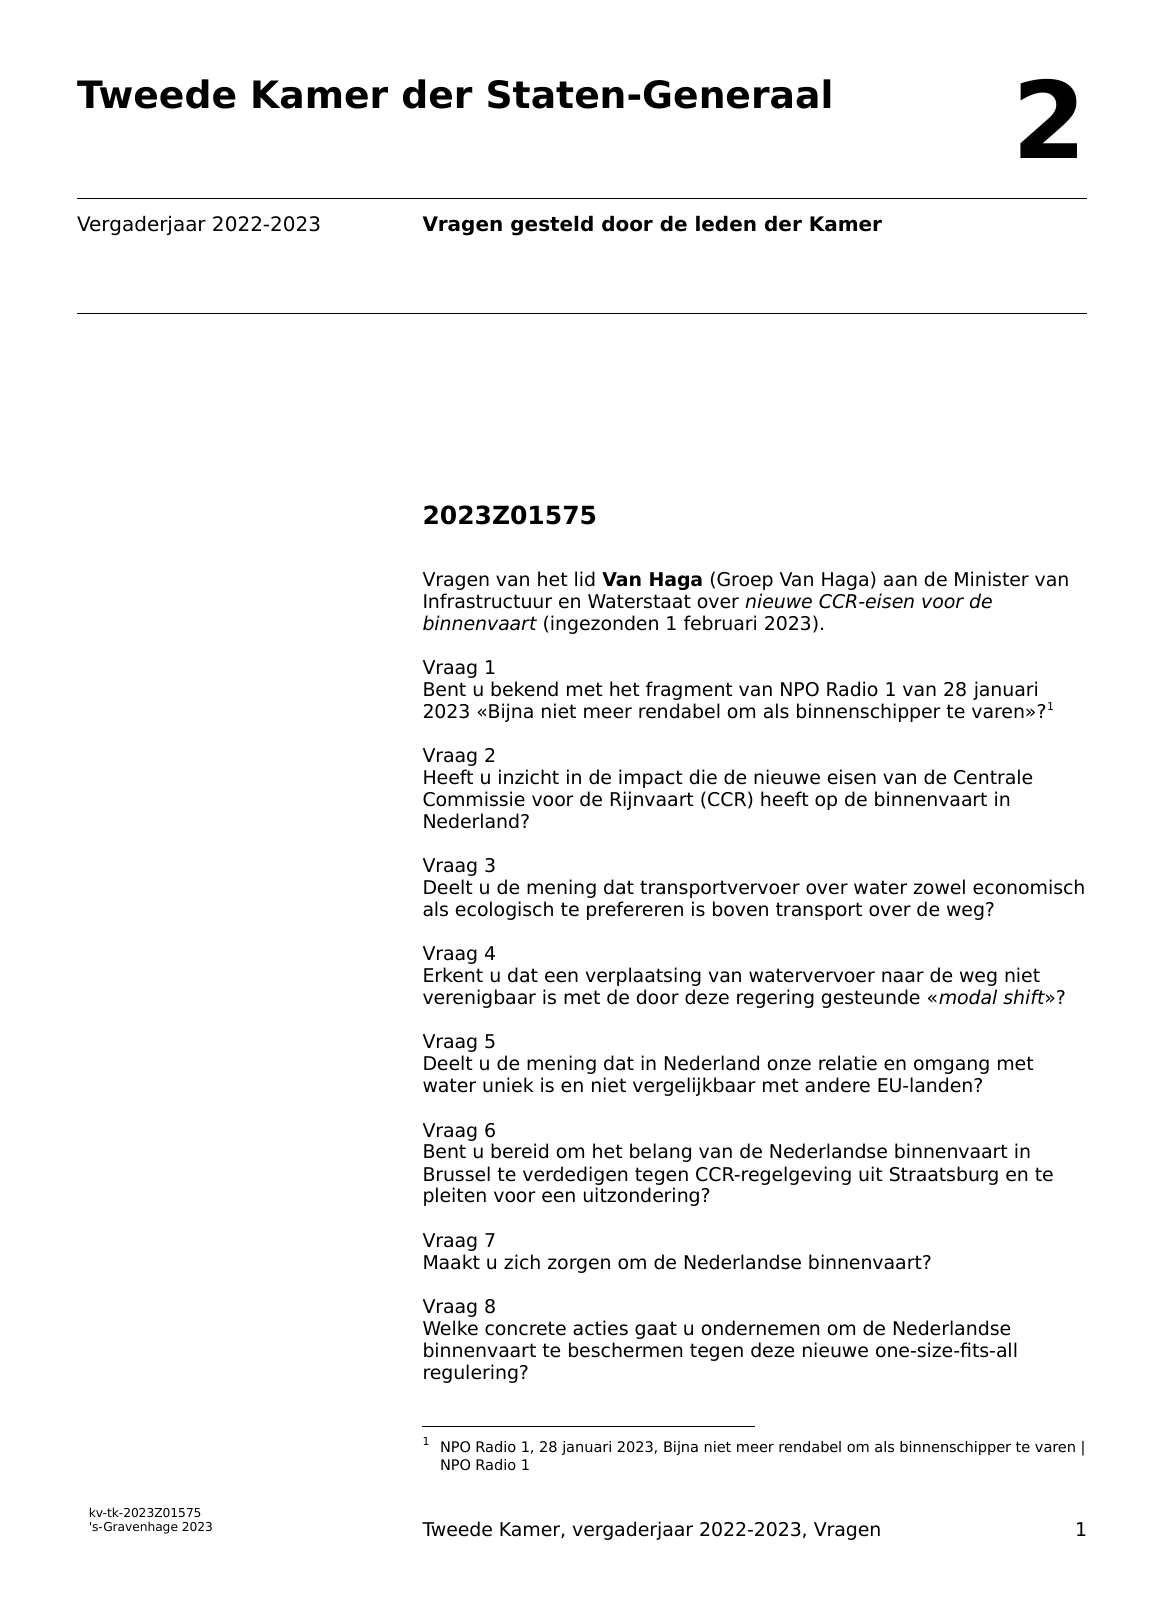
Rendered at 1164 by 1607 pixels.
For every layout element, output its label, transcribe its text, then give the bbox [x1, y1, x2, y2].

text Maakt u zich zorgen om de Nederlandse binnenvaart? [422, 1252, 1087, 1273]
text Bent u bereid om het belang van de Nederlandse binnenvaart in Brussel te verdedigen tegen CCR-regelgeving uit Straatsburg en te pleiten voor een uitzondering? [422, 1141, 1087, 1207]
text 's-Gravenhage 2023 [88, 1520, 323, 1534]
text NPO Radio 1, 28 januari 2023, Bijna niet meer rendabel om als binnenschipper te varen | NPO Radio 1 [422, 1435, 1087, 1474]
text Deelt u de mening dat transportvervoer over water zowel economisch als ecologisch te prefereren is boven transport over de weg? [422, 877, 1087, 921]
text Vraag 8 [422, 1296, 1087, 1318]
text Vraag 4 [422, 943, 1087, 965]
text Welke concrete acties gaat u ondernemen om de Nederlandse binnenvaart te beschermen tegen deze nieuwe one-size-fits-all regulering? [422, 1318, 1087, 1384]
text Vraag 5 [422, 1031, 1087, 1053]
text Vraag 3 [422, 855, 1087, 877]
text Bent u bekend met het fragment van NPO Radio 1 van 28 januari 2023 «Bijna niet meer rendabel om als binnenschipper te varen»? [422, 679, 1087, 723]
text Erkent u dat een verplaatsing van watervervoer naar de weg niet verenigbaar is met de door deze regering gesteunde «modal shift»? [422, 965, 1087, 1009]
text Vraag 1 [422, 657, 1087, 679]
text Heeft u inzicht in de impact die de nieuwe eisen van de Centrale Commissie voor de Rijnvaart (CCR) heeft op de binnenvaart in Nederland? [422, 767, 1087, 833]
text Vraag 6 [422, 1119, 1087, 1141]
text kv-tk-2023Z01575 [88, 1506, 323, 1520]
text Vraag 2 [422, 745, 1087, 767]
table_header Tweede Kamer der Staten-Generaal [77, 59, 886, 198]
table_header 2 [886, 59, 1087, 198]
text Deelt u de mening dat in Nederland onze relatie en omgang met water uniek is en niet vergelijkbaar met andere EU-landen? [422, 1053, 1087, 1097]
text 2023Z01575 [422, 501, 1087, 531]
text Vraag 7 [422, 1229, 1087, 1252]
table_cell Vragen gesteld door de leden der Kamer [422, 199, 1087, 313]
table_cell Vergaderjaar 2022-2023 [77, 199, 422, 313]
text Vragen van het lid Van Haga (Groep Van Haga) aan de Minister van Infrastructuur en Waterstaat over nieuwe CCR-eisen voor de binnenvaart (ingezonden 1 februari 2023). [422, 569, 1087, 635]
